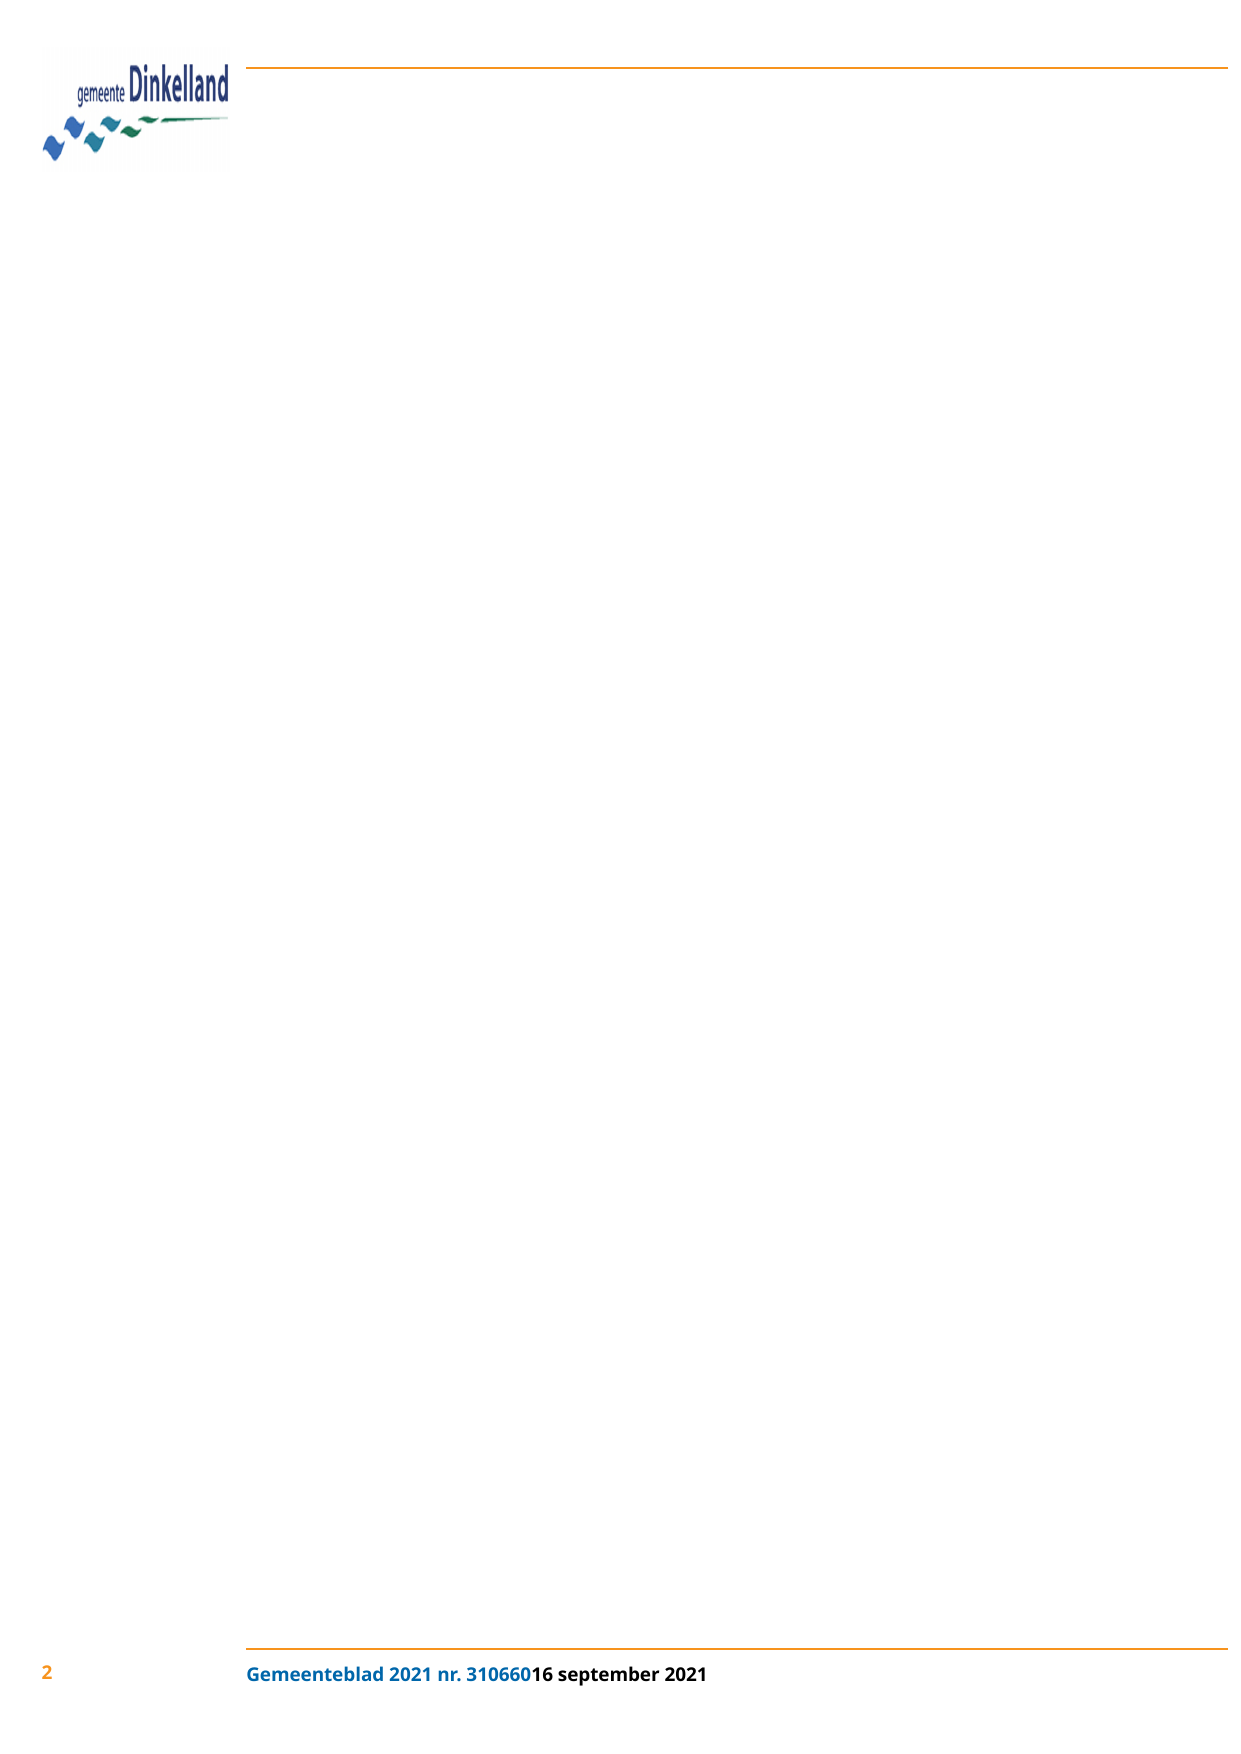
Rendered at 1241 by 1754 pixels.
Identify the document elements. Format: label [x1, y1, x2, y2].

picture [41, 47, 231, 172]
